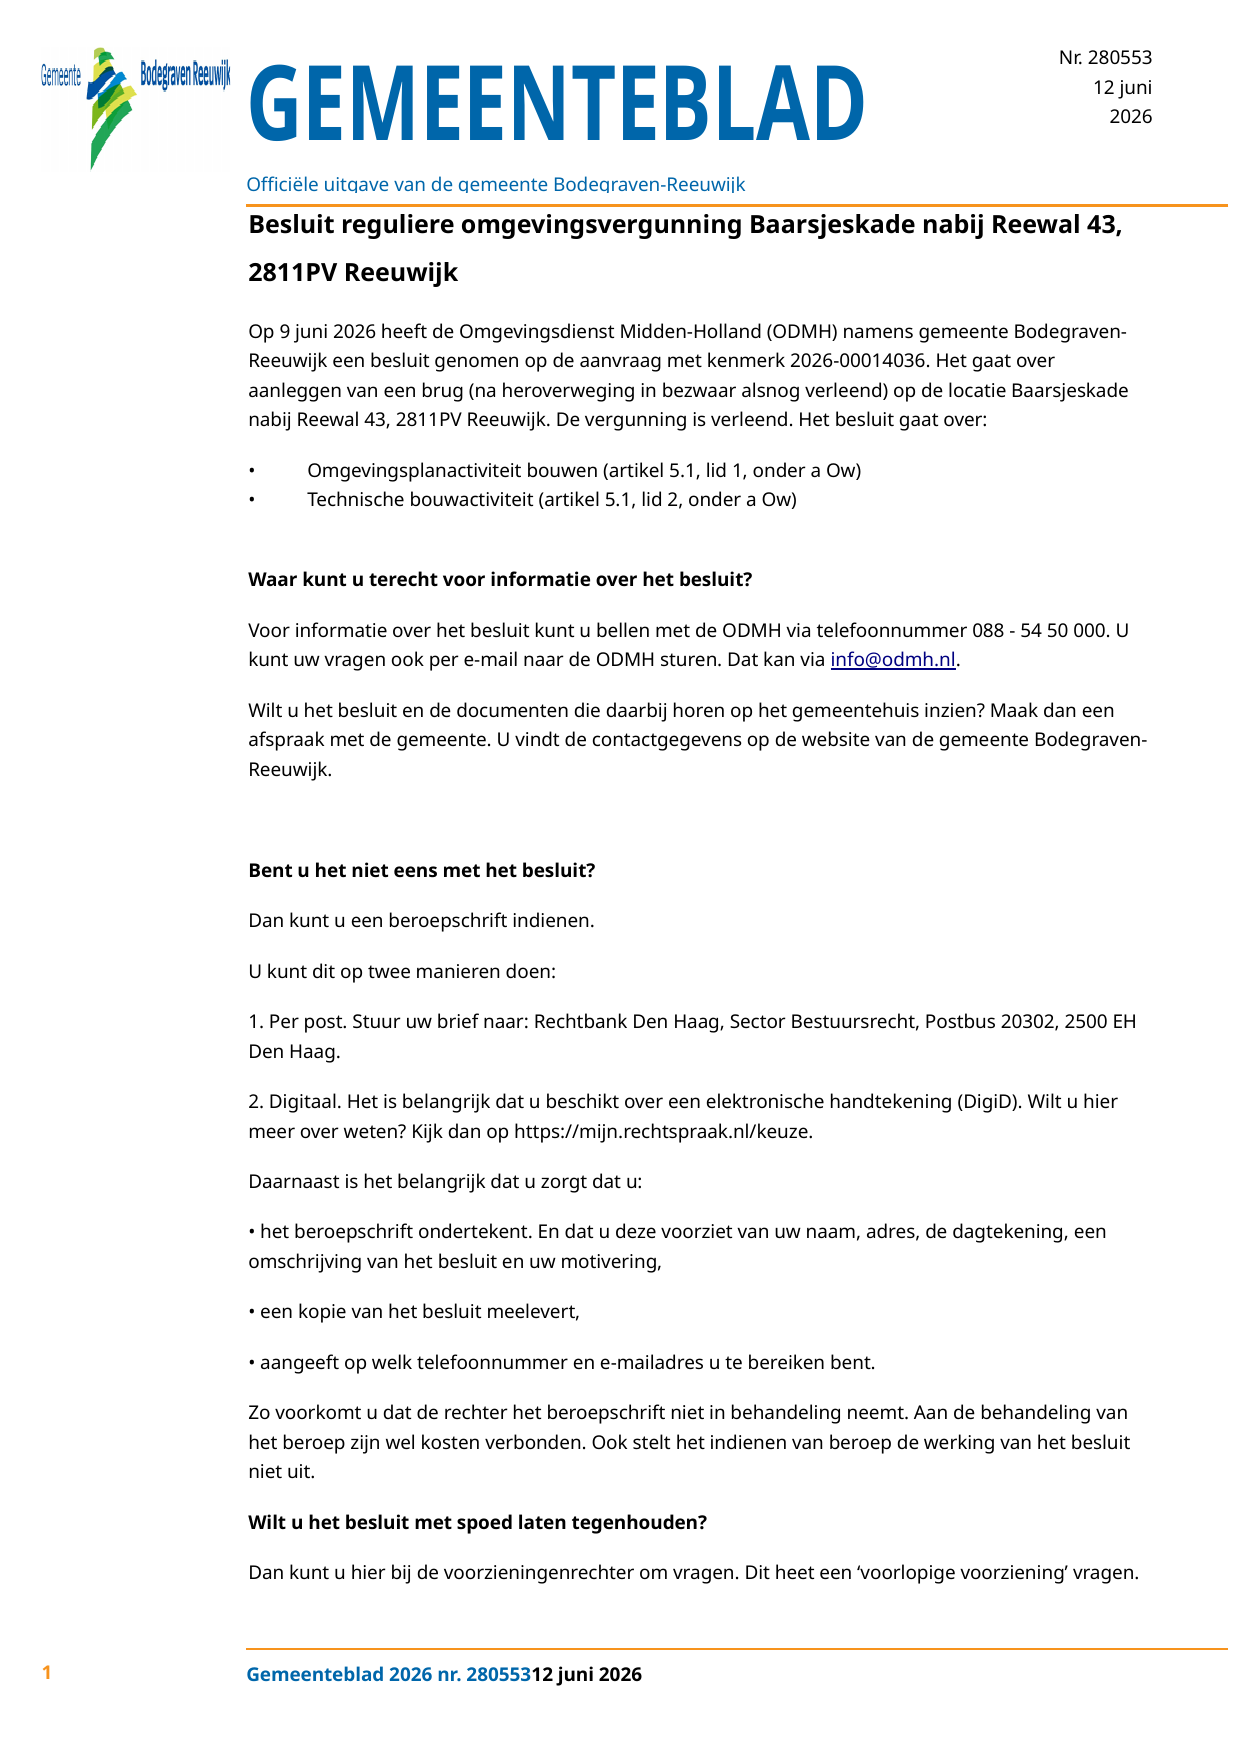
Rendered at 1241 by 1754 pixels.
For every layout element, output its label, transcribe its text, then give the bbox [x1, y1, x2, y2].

text Dan kunt u hier bij de voorzieningenrechter om vragen. Dit heet een ‘voorlopige voorziening’ vragen. [248, 1559, 1152, 1585]
text Dan kunt u een beroepschrift indienen. [248, 907, 1152, 933]
text Besluit reguliere omgevingsvergunning Baarsjeskade nabij Reewal 43, 2811PV Reeuwijk [248, 207, 1152, 288]
text Waar kunt u terecht voor informatie over het besluit? [248, 567, 1152, 592]
text 2. Digitaal. Het is belangrijk dat u beschikt over een elektronische handtekening (DigiD). Wilt u hier meer over weten? Kijk dan op https://mijn.rechtspraak.nl/keuze. [248, 1088, 1152, 1144]
text Daarnaast is het belangrijk dat u zorgt dat u: [248, 1168, 1152, 1194]
text Wilt u het besluit en de documenten die daarbij horen op het gemeentehuis inzien? Maak dan een afspraak met de gemeente. U vindt de contactgegevens op de website van de gemeente Bodegraven-Reeuwijk. [248, 697, 1152, 782]
text Voor informatie over het besluit kunt u bellen met de ODMH via telefoonnummer 088 - 54 50 000. U kunt uw vragen ook per e-mail naar de ODMH sturen. Dat kan via info@odmh.nl. [248, 617, 1152, 672]
text Bent u het niet eens met het besluit? [248, 857, 1152, 883]
list Omgevingsplanactiviteit bouwen (artikel 5.1, lid 1, onder a Ow) [248, 457, 1152, 483]
text • aangeeft op welk telefoonnummer en e-mailadres u te bereiken bent. [248, 1349, 1152, 1375]
text Zo voorkomt u dat de rechter het beroepschrift niet in behandeling neemt. Aan de behandeling van het beroep zijn wel kosten verbonden. Ook stelt het indienen van beroep de werking van het besluit niet uit. [248, 1399, 1152, 1484]
text U kunt dit op twee manieren doen: [248, 958, 1152, 984]
text • het beroepschrift ondertekent. En dat u deze voorziet van uw naam, adres, de dagtekening, een omschrijving van het besluit en uw motivering, [248, 1219, 1152, 1274]
text Op 9 juni 2026 heeft de Omgevingsdienst Midden-Holland (ODMH) namens gemeente Bodegraven-Reeuwijk een besluit genomen op de aanvraag met kenmerk 2026-00014036. Het gaat over aanleggen van een brug (na heroverweging in bezwaar alsnog verleend) op de locatie Baarsjeskade nabij Reewal 43, 2811PV Reeuwijk. De vergunning is verleend. Het besluit gaat over: [248, 318, 1152, 432]
text 1. Per post. Stuur uw brief naar: Rechtbank Den Haag, Sector Bestuursrecht, Postbus 20302, 2500 EH Den Haag. [248, 1008, 1152, 1064]
text Wilt u het besluit met spoed laten tegenhouden? [248, 1509, 1152, 1535]
list Technische bouwactiviteit (artikel 5.1, lid 2, onder a Ow) [248, 487, 1152, 512]
text • een kopie van het besluit meelevert, [248, 1299, 1152, 1324]
picture [41, 47, 231, 172]
